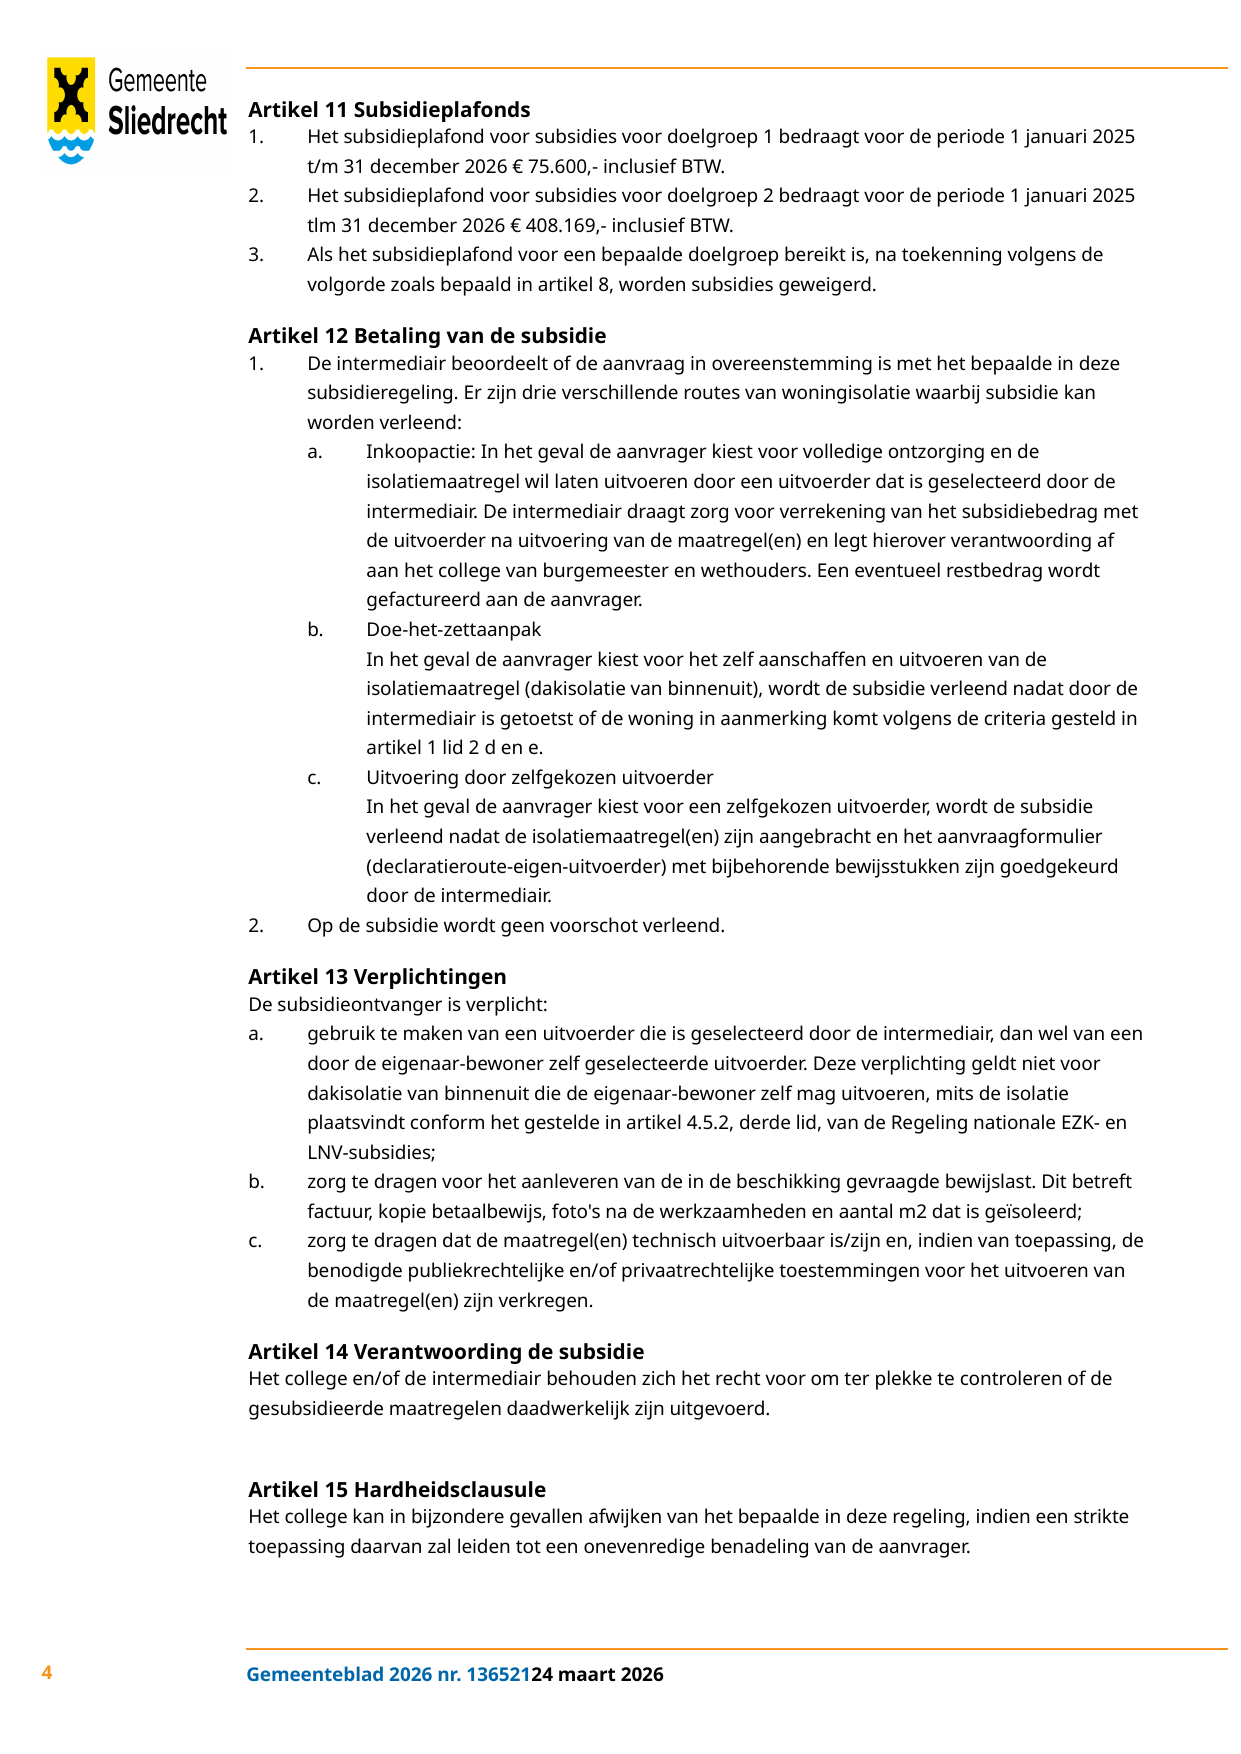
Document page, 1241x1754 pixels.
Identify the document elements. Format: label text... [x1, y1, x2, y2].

text Artikel 14 Verantwoording de subsidie [248, 1337, 1152, 1366]
list Op de subsidie wordt geen voorschot verleend. [248, 912, 1152, 938]
list Doe-het-zettaanpak [307, 616, 1152, 642]
list Als het subsidieplafond voor een bepaalde doelgroep bereikt is, na toekenning volgens de volgorde zoals bepaald in artikel 8, worden subsidies geweigerd. [248, 242, 1152, 297]
list In het geval de aanvrager kiest voor een zelfgekozen uitvoerder, wordt de subsidie verleend nadat de isolatiemaatregel(en) zijn aangebracht en het aanvraagformulier (declaratieroute-eigen-uitvoerder) met bijbehorende bewijsstukken zijn goedgekeurd door de intermediair. [307, 794, 1152, 908]
list Het subsidieplafond voor subsidies voor doelgroep 1 bedraagt voor de periode 1 januari 2025 t/m 31 december 2026 € 75.600,- inclusief BTW. [248, 123, 1152, 178]
list Het subsidieplafond voor subsidies voor doelgroep 2 bedraagt voor de periode 1 januari 2025 tlm 31 december 2026 € 408.169,- inclusief BTW. [248, 182, 1152, 238]
list Uitvoering door zelfgekozen uitvoerder [307, 764, 1152, 790]
text Het college kan in bijzondere gevallen afwijken van het bepaalde in deze regeling, indien een strikte toepassing daarvan zal leiden tot een onevenredige benadeling van de aanvrager. [248, 1504, 1152, 1559]
text Artikel 13 Verplichtingen [248, 962, 1152, 991]
text Artikel 12 Betaling van de subsidie [248, 322, 1152, 350]
list zorg te dragen dat de maatregel(en) technisch uitvoerbaar is/zijn en, indien van toepassing, de benodigde publiekrechtelijke en/of privaatrechtelijke toestemmingen voor het uitvoeren van de maatregel(en) zijn verkregen. [248, 1228, 1152, 1312]
picture [41, 47, 231, 172]
list zorg te dragen voor het aanleveren van de in de beschikking gevraagde bewijslast. Dit betreft factuur, kopie betaalbewijs, foto's na de werkzaamheden en aantal m2 dat is geïsoleerd; [248, 1168, 1152, 1224]
list In het geval de aanvrager kiest voor het zelf aanschaffen en uitvoeren van de isolatiemaatregel (dakisolatie van binnenuit), wordt de subsidie verleend nadat door de intermediair is getoetst of de woning in aanmerking komt volgens de criteria gesteld in artikel 1 lid 2 d en e. [307, 646, 1152, 760]
text Artikel 11 Subsidieplafonds [248, 95, 1152, 123]
text Het college en/of de intermediair behouden zich het recht voor om ter plekke te controleren of de gesubsidieerde maatregelen daadwerkelijk zijn uitgevoerd. [248, 1366, 1152, 1421]
list Inkoopactie: In het geval de aanvrager kiest voor volledige ontzorging en de isolatiemaatregel wil laten uitvoeren door een uitvoerder dat is geselecteerd door de intermediair. De intermediair draagt zorg voor verrekening van het subsidiebedrag met de uitvoerder na uitvoering van de maatregel(en) en legt hierover verantwoording af aan het college van burgemeester en wethouders. Een eventueel restbedrag wordt gefactureerd aan de aanvrager. [307, 439, 1152, 612]
text De subsidieontvanger is verplicht: [248, 991, 1152, 1017]
list De intermediair beoordeelt of de aanvraag in overeenstemming is met het bepaalde in deze subsidieregeling. Er zijn drie verschillende routes van woningisolatie waarbij subsidie kan worden verleend: [248, 350, 1152, 435]
text Artikel 15 Hardheidsclausule [248, 1475, 1152, 1504]
list gebruik te maken van een uitvoerder die is geselecteerd door de intermediair, dan wel van een door de eigenaar-bewoner zelf geselecteerde uitvoerder. Deze verplichting geldt niet voor dakisolatie van binnenuit die de eigenaar-bewoner zelf mag uitvoeren, mits de isolatie plaatsvindt conform het gestelde in artikel 4.5.2, derde lid, van de Regeling nationale EZK- en LNV-subsidies; [248, 1021, 1152, 1164]
